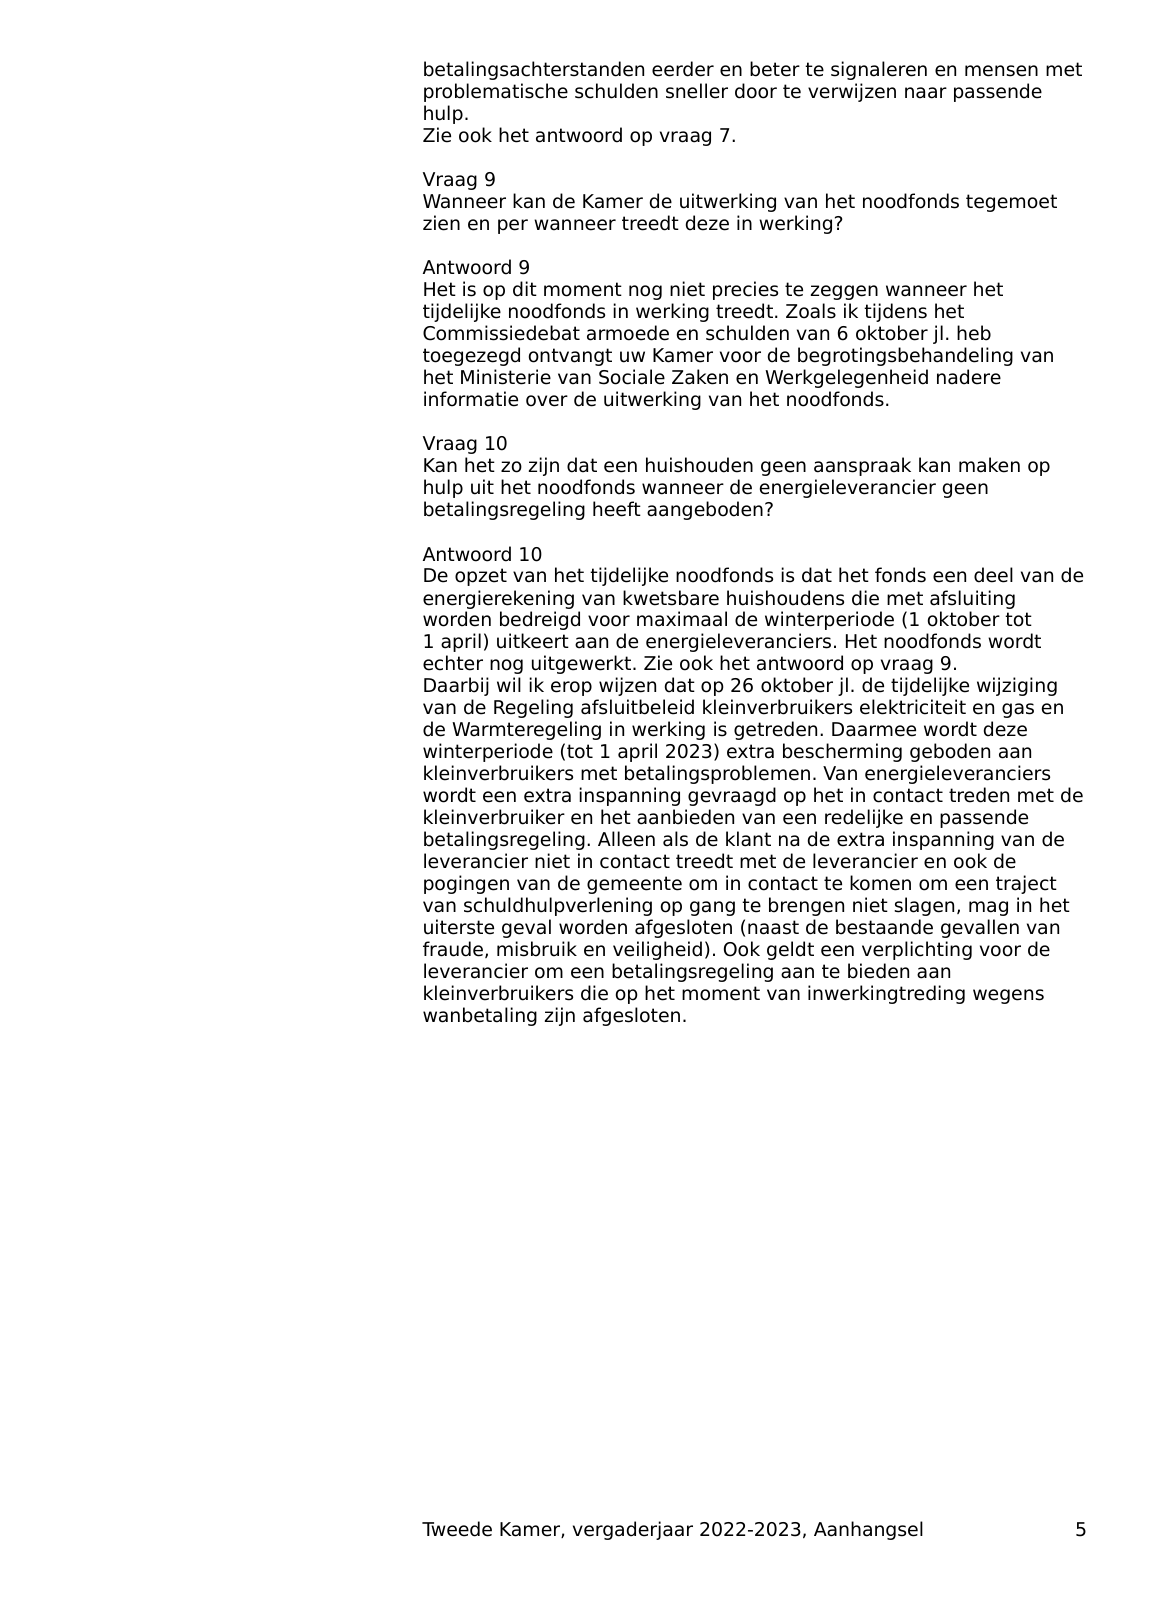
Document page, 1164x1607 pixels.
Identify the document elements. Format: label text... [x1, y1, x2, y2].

text Antwoord 10 [422, 543, 1087, 565]
text Wanneer kan de Kamer de uitwerking van het noodfonds tegemoet zien en per wanneer treedt deze in werking? [422, 191, 1087, 235]
text Zie ook het antwoord op vraag 7. [422, 125, 1087, 147]
text Daarbij wil ik erop wijzen dat op 26 oktober jl. de tijdelijke wijziging van de Regeling afsluitbeleid kleinverbruikers elektriciteit en gas en de Warmteregeling in werking is getreden. Daarmee wordt deze winterperiode (tot 1 april 2023) extra bescherming geboden aan kleinverbruikers met betalingsproblemen. Van energieleveranciers wordt een extra inspanning gevraagd op het in contact treden met de kleinverbruiker en het aanbieden van een redelijke en passende betalingsregeling. Alleen als de klant na de extra inspanning van de leverancier niet in contact treedt met de leverancier en ook de pogingen van de gemeente om in contact te komen om een traject van schuldhulpverlening op gang te brengen niet slagen, mag in het uiterste geval worden afgesloten (naast de bestaande gevallen van fraude, misbruik en veiligheid). Ook geldt een verplichting voor de leverancier om een betalingsregeling aan te bieden aan kleinverbruikers die op het moment van inwerkingtreding wegens wanbetaling zijn afgesloten. [422, 675, 1087, 1027]
text Het is op dit moment nog niet precies te zeggen wanneer het tijdelijke noodfonds in werking treedt. Zoals ik tijdens het Commissiedebat armoede en schulden van 6 oktober jl. heb toegezegd ontvangt uw Kamer voor de begrotingsbehandeling van het Ministerie van Sociale Zaken en Werkgelegenheid nadere informatie over de uitwerking van het noodfonds. [422, 279, 1087, 411]
text Vraag 9 [422, 169, 1087, 191]
text De opzet van het tijdelijke noodfonds is dat het fonds een deel van de energierekening van kwetsbare huishoudens die met afsluiting worden bedreigd voor maximaal de winterperiode (1 oktober tot 1 april) uitkeert aan de energieleveranciers. Het noodfonds wordt echter nog uitgewerkt. Zie ook het antwoord op vraag 9. [422, 565, 1087, 675]
text Kan het zo zijn dat een huishouden geen aanspraak kan maken op hulp uit het noodfonds wanneer de energieleverancier geen betalingsregeling heeft aangeboden? [422, 455, 1087, 521]
text Vraag 10 [422, 433, 1087, 455]
text Antwoord 9 [422, 257, 1087, 279]
text betalingsachterstanden eerder en beter te signaleren en mensen met problematische schulden sneller door te verwijzen naar passende hulp. [422, 59, 1087, 125]
